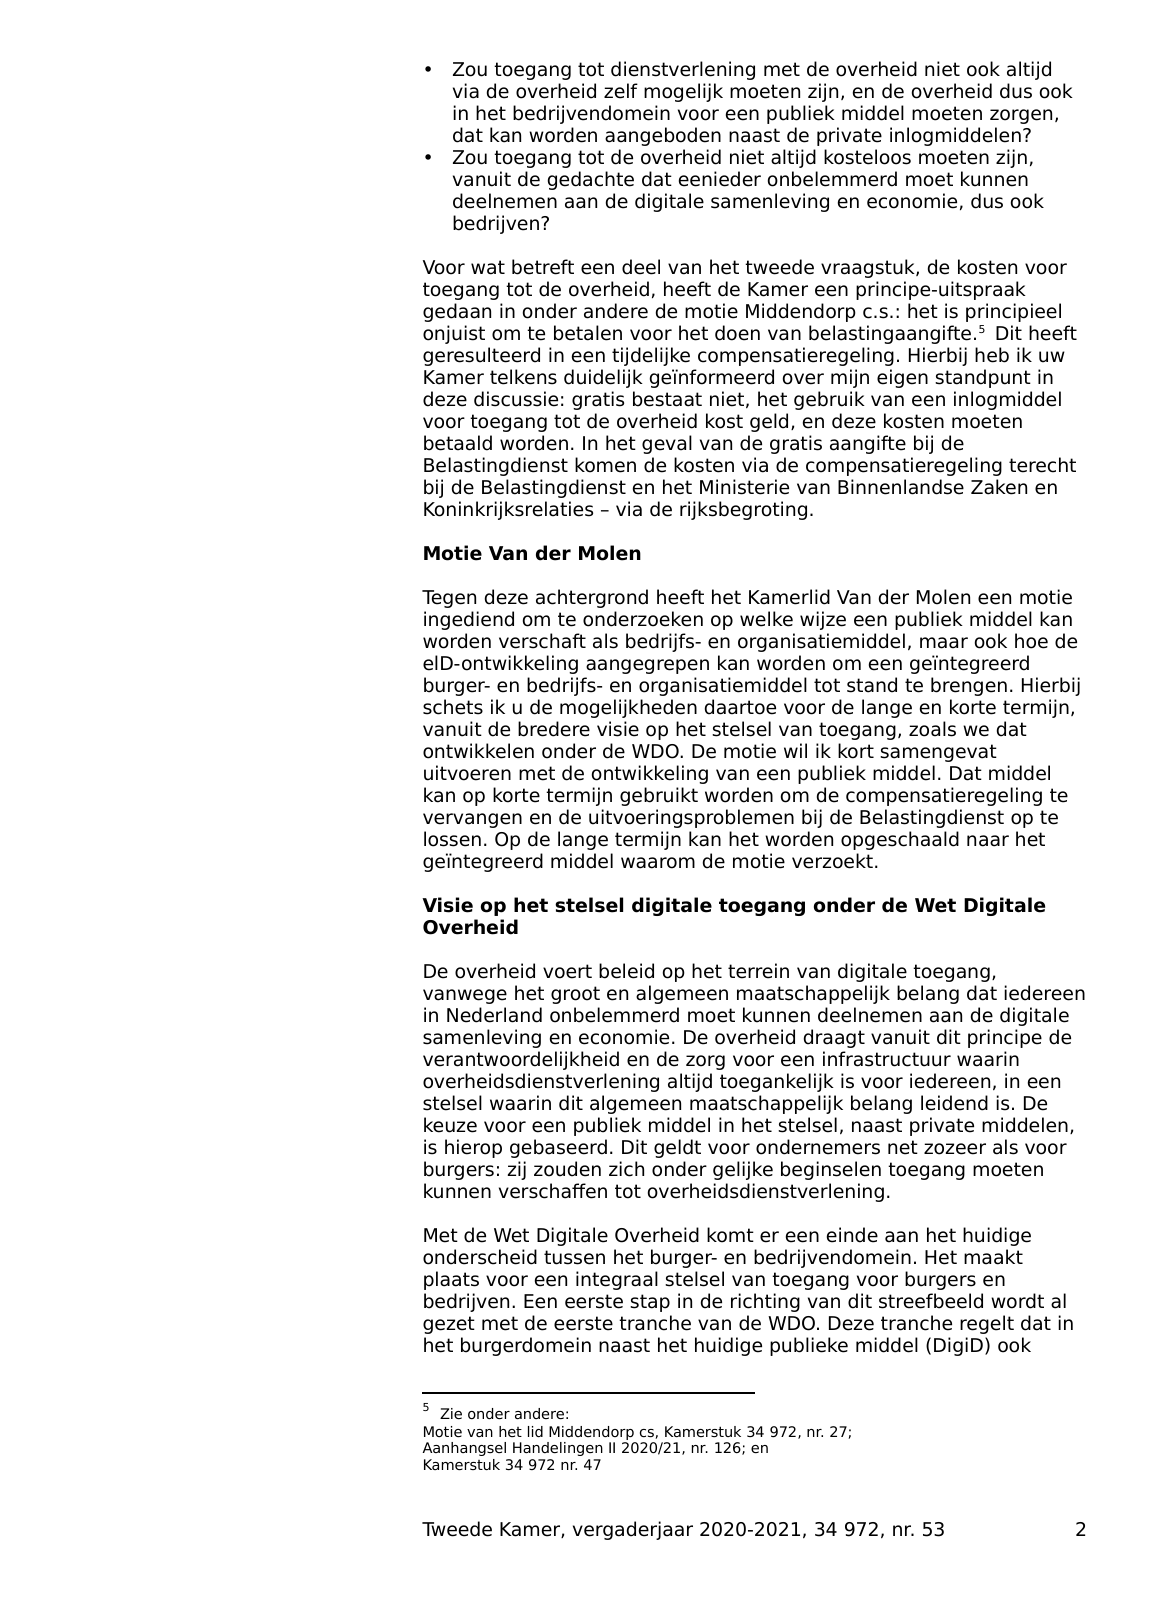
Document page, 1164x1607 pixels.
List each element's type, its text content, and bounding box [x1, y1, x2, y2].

text Voor wat betreft een deel van het tweede vraagstuk, de kosten voor toegang tot de overheid, heeft de Kamer een principe-uitspraak gedaan in onder andere de motie Middendorp c.s.: het is principieel onjuist om te betalen voor het doen van belastingaangifte. Dit heeft geresulteerd in een tijdelijke compensatieregeling. Hierbij heb ik uw Kamer telkens duidelijk geïnformeerd over mijn eigen standpunt in deze discussie: gratis bestaat niet, het gebruik van een inlogmiddel voor toegang tot de overheid kost geld, en deze kosten moeten betaald worden. In het geval van de gratis aangifte bij de Belastingdienst komen de kosten via de compensatieregeling terecht bij de Belastingdienst en het Ministerie van Binnenlandse Zaken en Koninkrijksrelaties – via de rijksbegroting. [422, 257, 1087, 521]
subtitle Motie Van der Molen [422, 543, 1087, 565]
text • Zou toegang tot de overheid niet altijd kosteloos moeten zijn, vanuit de gedachte dat eenieder onbelemmerd moet kunnen deelnemen aan de digitale samenleving en economie, dus ook bedrijven? [422, 147, 1087, 235]
text Motie van het lid Middendorp cs, Kamerstuk 34 972, nr. 27; [422, 1424, 1087, 1441]
text Kamerstuk 34 972 nr. 47 [422, 1457, 1087, 1474]
text Zie onder andere: [422, 1402, 1087, 1424]
text Tegen deze achtergrond heeft het Kamerlid Van der Molen een motie ingediend om te onderzoeken op welke wijze een publiek middel kan worden verschaft als bedrijfs- en organisatiemiddel, maar ook hoe de elD-ontwikkeling aangegrepen kan worden om een geïntegreerd burger- en bedrijfs- en organisatiemiddel tot stand te brengen. Hierbij schets ik u de mogelijkheden daartoe voor de lange en korte termijn, vanuit de bredere visie op het stelsel van toegang, zoals we dat ontwikkelen onder de WDO. De motie wil ik kort samengevat uitvoeren met de ontwikkeling van een publiek middel. Dat middel kan op korte termijn gebruikt worden om de compensatieregeling te vervangen en de uitvoeringsproblemen bij de Belastingdienst op te lossen. Op de lange termijn kan het worden opgeschaald naar het geïntegreerd middel waarom de motie verzoekt. [422, 587, 1087, 873]
text • Zou toegang tot dienstverlening met de overheid niet ook altijd via de overheid zelf mogelijk moeten zijn, en de overheid dus ook in het bedrijvendomein voor een publiek middel moeten zorgen, dat kan worden aangeboden naast de private inlogmiddelen? [422, 59, 1087, 147]
text Met de Wet Digitale Overheid komt er een einde aan het huidige onderscheid tussen het burger- en bedrijvendomein. Het maakt plaats voor een integraal stelsel van toegang voor burgers en bedrijven. Een eerste stap in de richting van dit streefbeeld wordt al gezet met de eerste tranche van de WDO. Deze tranche regelt dat in het burgerdomein naast het huidige publieke middel (DigiD) ook [422, 1225, 1087, 1357]
text De overheid voert beleid op het terrein van digitale toegang, vanwege het groot en algemeen maatschappelijk belang dat iedereen in Nederland onbelemmerd moet kunnen deelnemen aan de digitale samenleving en economie. De overheid draagt vanuit dit principe de verantwoordelijkheid en de zorg voor een infrastructuur waarin overheidsdienstverlening altijd toegankelijk is voor iedereen, in een stelsel waarin dit algemeen maatschappelijk belang leidend is. De keuze voor een publiek middel in het stelsel, naast private middelen, is hierop gebaseerd. Dit geldt voor ondernemers net zozeer als voor burgers: zij zouden zich onder gelijke beginselen toegang moeten kunnen verschaffen tot overheidsdienstverlening. [422, 961, 1087, 1203]
text Aanhangsel Handelingen II 2020/21, nr. 126; en [422, 1441, 1087, 1457]
subtitle Visie op het stelsel digitale toegang onder de Wet Digitale Overheid [422, 895, 1087, 939]
